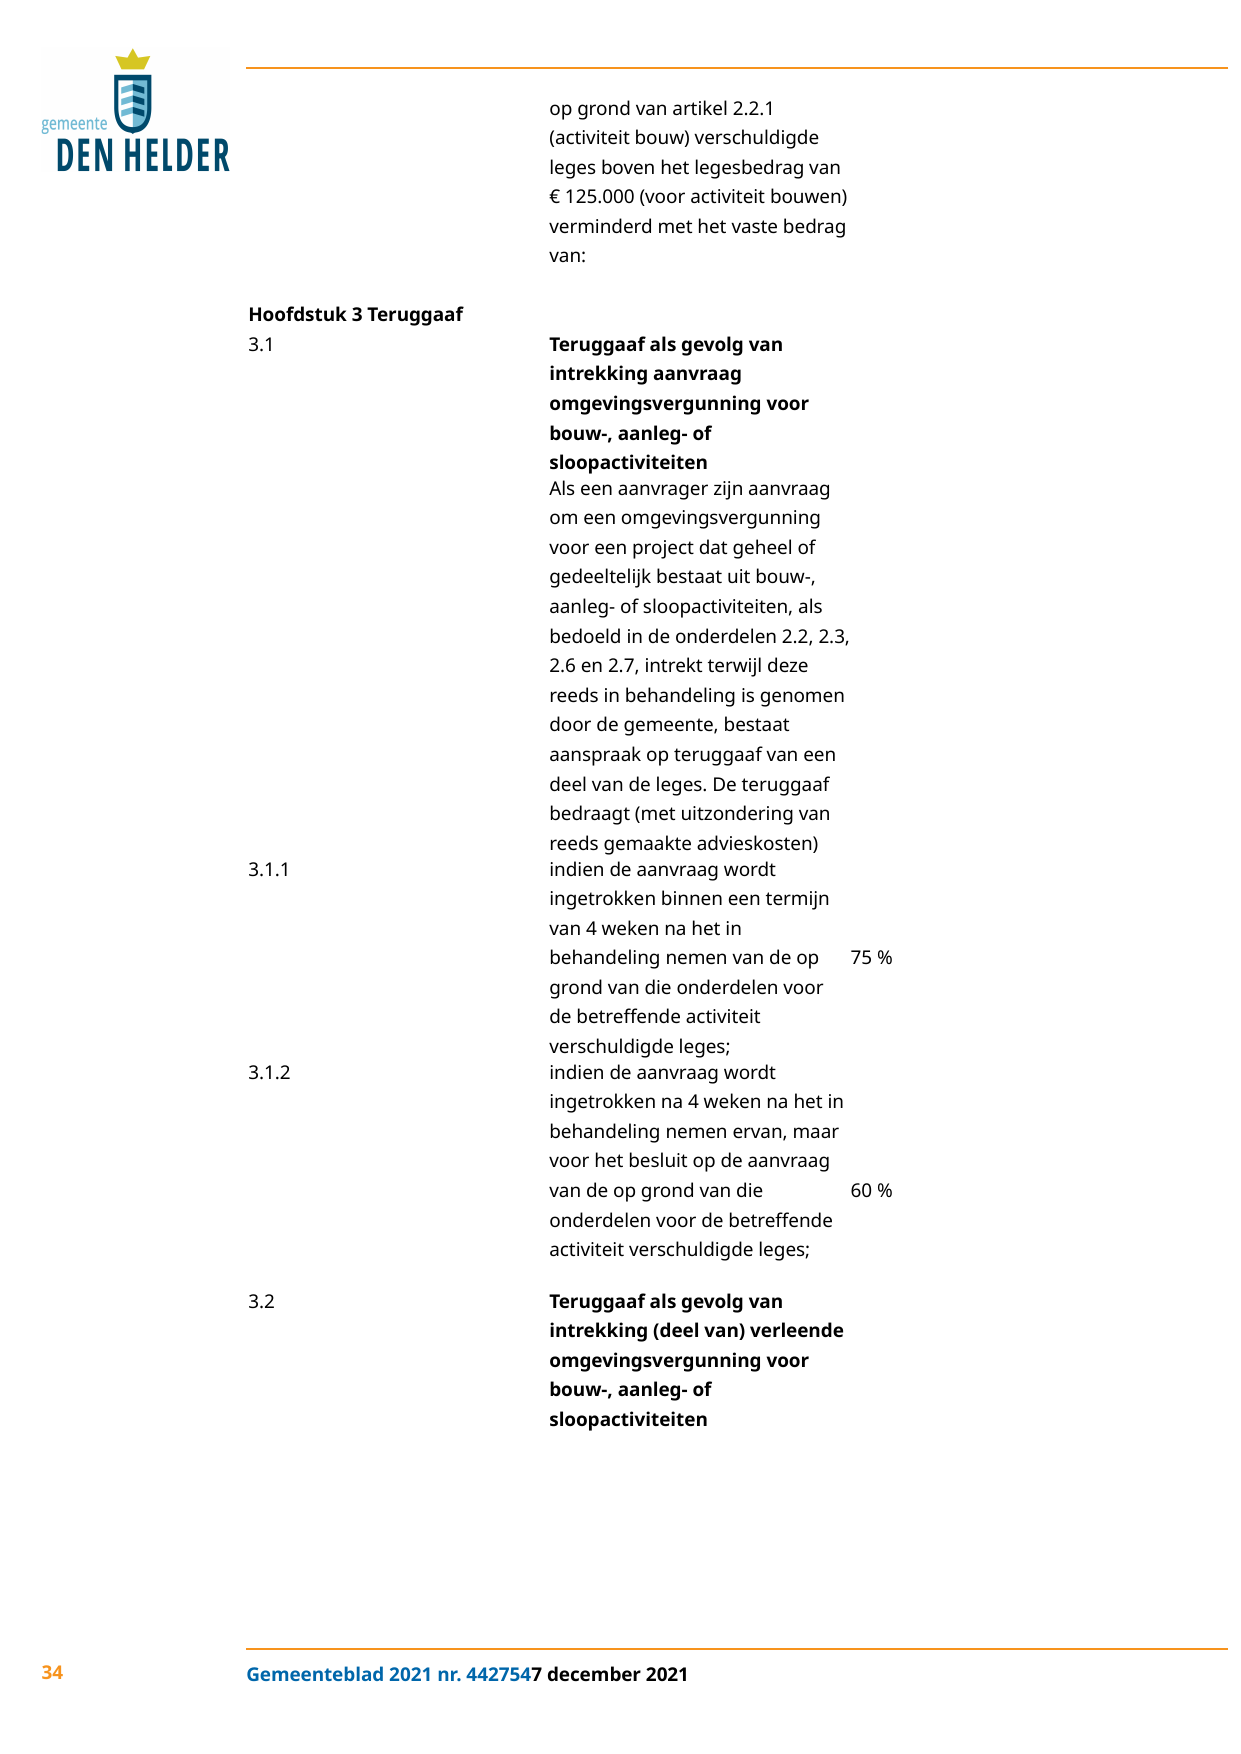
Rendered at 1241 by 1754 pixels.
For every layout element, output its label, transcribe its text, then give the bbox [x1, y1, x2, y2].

picture [100, 154, 106, 172]
table_header Teruggaaf als gevolg van intrekking aanvraag omgevingsvergunning voor bouw-, aanleg- of sloopactiviteiten [549, 331, 850, 475]
table_cell indien de aanvraag wordt ingetrokken na 4 weken na het in behandeling nemen ervan, maar voor het besluit op de aanvraag van de op grond van die onderdelen voor de betreffende activiteit verschuldigde leges; [549, 1059, 850, 1262]
table_cell 60 % [850, 1059, 1152, 1262]
table_cell 3.1.1 [248, 856, 549, 1059]
table_cell [248, 95, 549, 268]
text Hoofdstuk 3 Teruggaaf [248, 301, 1152, 327]
table_cell [850, 95, 1152, 268]
table_cell Teruggaaf als gevolg van intrekking (deel van) verleende omgevingsvergunning voor bouw-, aanleg- of sloopactiviteiten [549, 1288, 850, 1432]
picture [63, 144, 68, 165]
table_cell indien de aanvraag wordt ingetrokken binnen een termijn van 4 weken na het in behandeling nemen van de op grond van die onderdelen voor de betreffende activiteit verschuldigde leges; [549, 856, 850, 1059]
table_cell [850, 1288, 1152, 1432]
picture [182, 144, 187, 165]
picture [220, 160, 224, 172]
table_cell 75 % [850, 856, 1152, 1059]
table_cell Als een aanvrager zijn aanvraag om een omgevingsvergunning voor een project dat geheel of gedeeltelijk bestaat uit bouw-, aanleg- of sloopactiviteiten, als bedoeld in de onderdelen 2.2, 2.3, 2.6 en 2.7, intrekt terwijl deze reeds in behandeling is genomen door de gemeente, bestaat aanspraak op teruggaaf van een deel van de leges. De teruggaaf bedraagt (met uitzondering van reeds gemaakte advieskosten) [549, 475, 850, 856]
table_cell [850, 475, 1152, 856]
table_header [850, 331, 1152, 475]
table_cell op grond van artikel 2.2.1 (activiteit bouw) verschuldigde leges boven het legesbedrag van € 125.000 (voor activiteit bouwen) verminderd met het vaste bedrag van: [549, 95, 850, 268]
table_cell 3.2 [248, 1288, 549, 1432]
picture [130, 157, 135, 172]
table_cell [248, 475, 549, 856]
table_cell [248, 1262, 549, 1288]
table_header 3.1 [248, 331, 549, 475]
table_cell [549, 1262, 850, 1288]
table_cell 3.1.2 [248, 1059, 549, 1262]
picture [41, 47, 231, 172]
table_cell [850, 1262, 1152, 1288]
